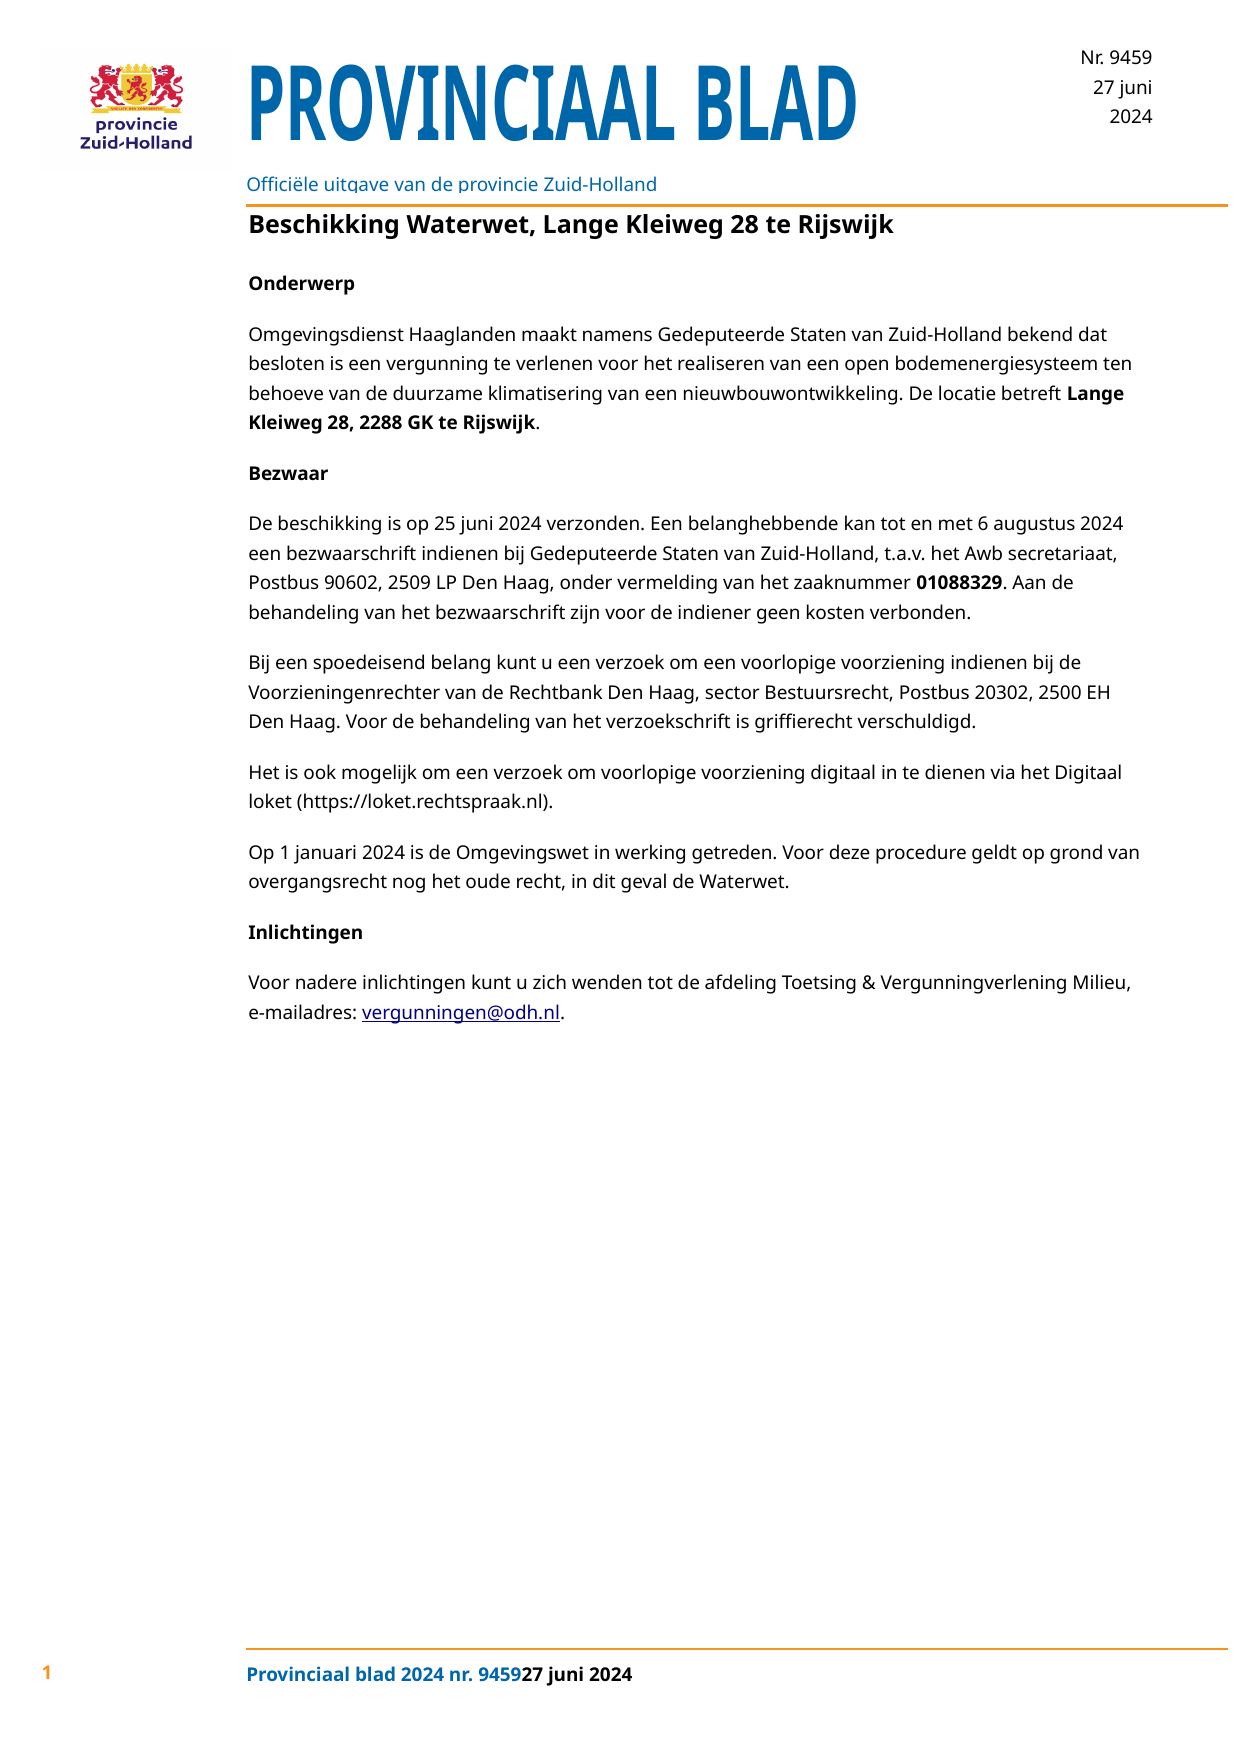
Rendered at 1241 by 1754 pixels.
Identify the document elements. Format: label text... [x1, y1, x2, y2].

text Beschikking Waterwet, Lange Kleiweg 28 te Rijswijk [248, 207, 1152, 241]
text Het is ook mogelijk om een verzoek om voorlopige voorziening digitaal in te dienen via het Digitaal loket (https://loket.rechtspraak.nl). [248, 759, 1152, 814]
text Bezwaar [248, 460, 1152, 486]
text Inlichtingen [248, 919, 1152, 945]
text Omgevingsdienst Haaglanden maakt namens Gedeputeerde Staten van Zuid-Holland bekend dat besloten is een vergunning te verlenen voor het realiseren van een open bodemenergiesysteem ten behoeve van de duurzame klimatisering van een nieuwbouwontwikkeling. De locatie betreft Lange Kleiweg 28, 2288 GK te Rijswijk. [248, 321, 1152, 435]
text Voor nadere inlichtingen kunt u zich wenden tot de afdeling Toetsing & Vergunningverlening Milieu, e-mailadres: vergunningen@odh.nl. [248, 969, 1152, 1025]
text Onderwerp [248, 270, 1152, 296]
text Bij een spoedeisend belang kunt u een verzoek om een voorlopige voorziening indienen bij de Voorzieningenrechter van de Rechtbank Den Haag, sector Bestuursrecht, Postbus 20302, 2500 EH Den Haag. Voor de behandeling van het verzoekschrift is griffierecht verschuldigd. [248, 649, 1152, 734]
picture [41, 47, 231, 172]
text De beschikking is op 25 juni 2024 verzonden. Een belanghebbende kan tot en met 6 augustus 2024 een bezwaarschrift indienen bij Gedeputeerde Staten van Zuid-Holland, t.a.v. het Awb secretariaat, Postbus 90602, 2509 LP Den Haag, onder vermelding van het zaaknummer 01088329. Aan de behandeling van het bezwaarschrift zijn voor de indiener geen kosten verbonden. [248, 510, 1152, 625]
text Op 1 januari 2024 is de Omgevingswet in werking getreden. Voor deze procedure geldt op grond van overgangsrecht nog het oude recht, in dit geval de Waterwet. [248, 839, 1152, 894]
